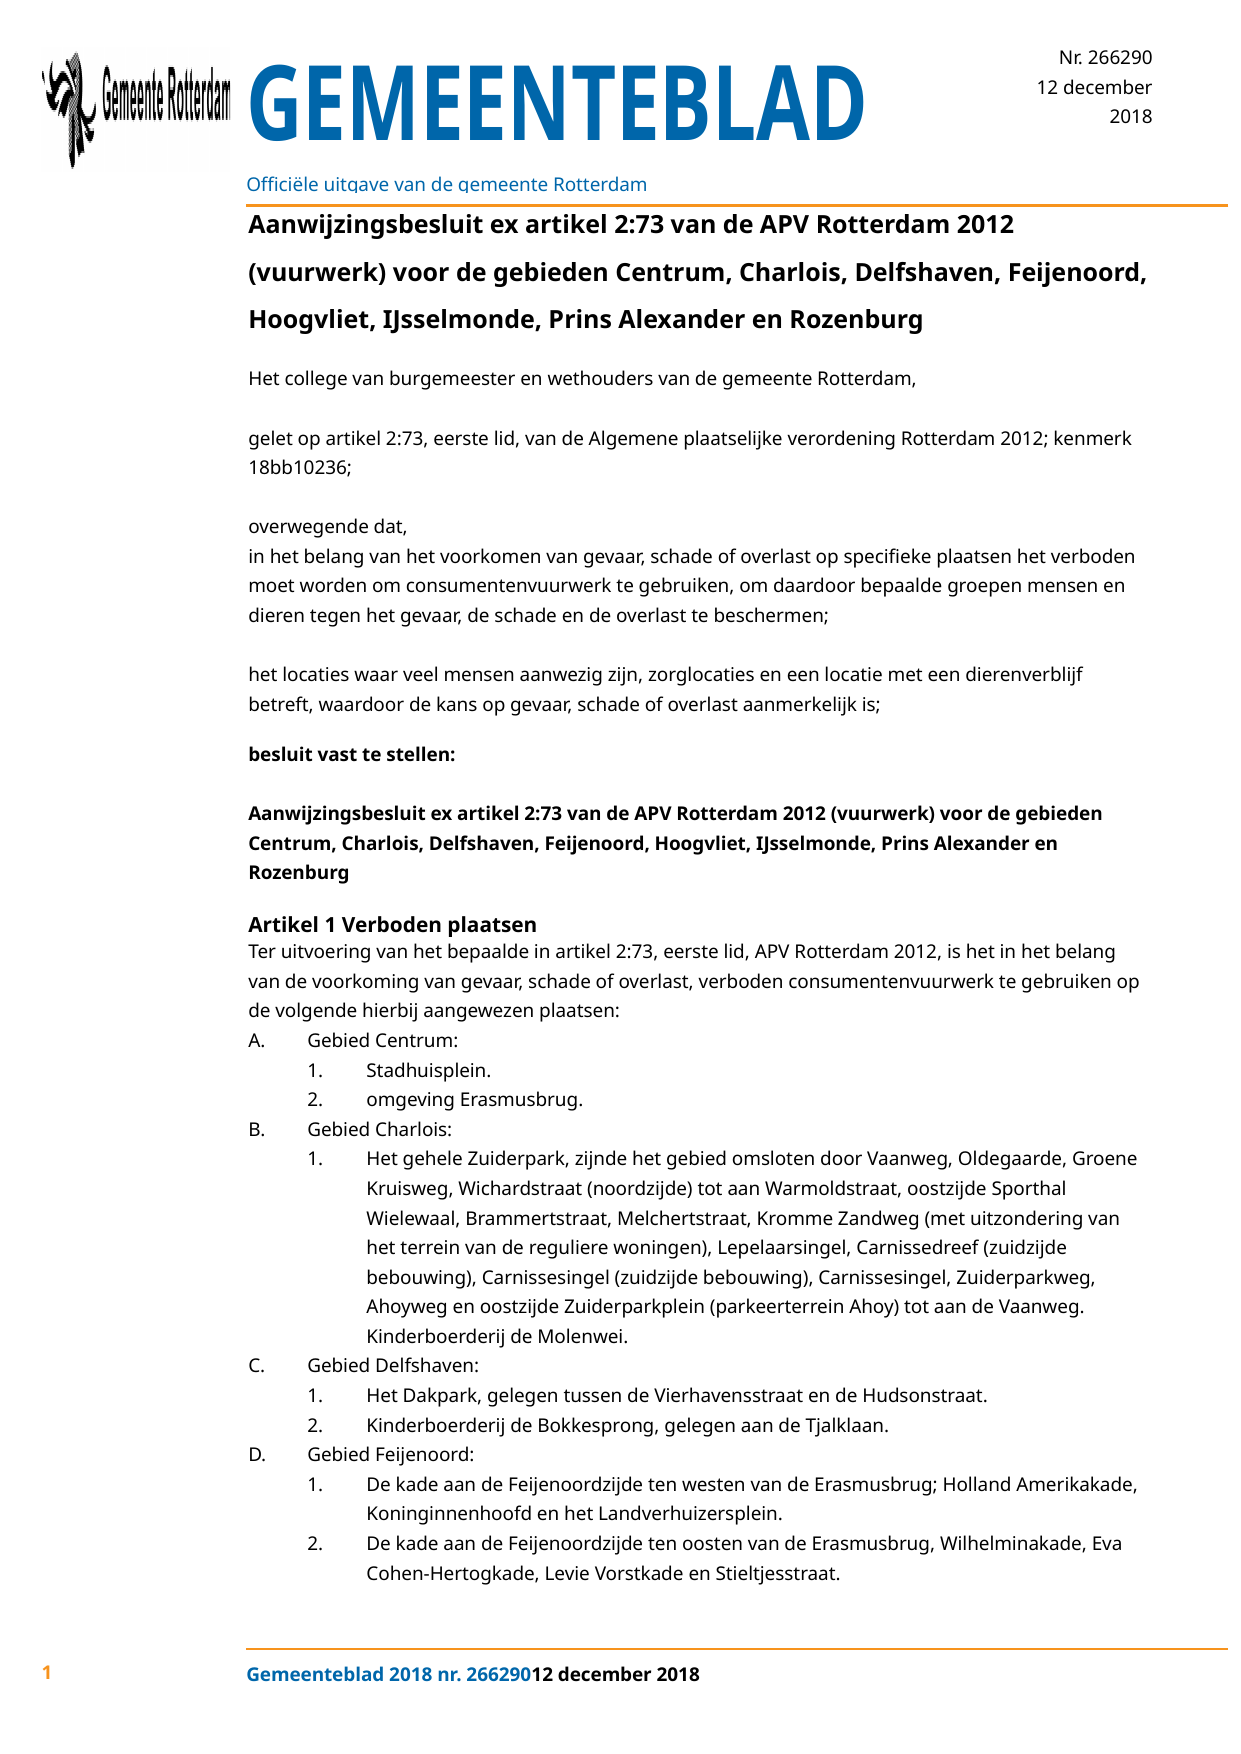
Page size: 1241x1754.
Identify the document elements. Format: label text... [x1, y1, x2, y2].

text het locaties waar veel mensen aanwezig zijn, zorglocaties en een locatie met een dierenverblijf betreft, waardoor de kans op gevaar, schade of overlast aanmerkelijk is; [248, 661, 1152, 717]
text besluit vast te stellen: [248, 741, 1152, 767]
list Gebied Centrum: [248, 1027, 1152, 1053]
list Kinderboerderij de Bokkesprong, gelegen aan de Tjalklaan. [307, 1412, 1152, 1437]
list Het Dakpark, gelegen tussen de Vierhavensstraat en de Hudsonstraat. [307, 1382, 1152, 1408]
list De kade aan de Feijenoordzijde ten oosten van de Erasmusbrug, Wilhelminakade, Eva Cohen-Hertogkade, Levie Vorstkade en Stieltjesstraat. [307, 1530, 1152, 1585]
picture [41, 47, 231, 172]
list Gebied Charlois: [248, 1116, 1152, 1142]
list Gebied Feijenoord: [248, 1441, 1152, 1467]
text Artikel 1 Verboden plaatsen [248, 910, 1152, 938]
list omgeving Erasmusbrug. [307, 1086, 1152, 1112]
list Het gehele Zuiderpark, zijnde het gebied omsloten door Vaanweg, Oldegaarde, Groene Kruisweg, Wichardstraat (noordzijde) tot aan Warmoldstraat, oostzijde Sporthal Wielewaal, Brammertstraat, Melchertstraat, Kromme Zandweg (met uitzondering van het terrein van de reguliere woningen), Lepelaarsingel, Carnissedreef (zuidzijde bebouwing), Carnissesingel (zuidzijde bebouwing), Carnissesingel, Zuiderparkweg, Ahoyweg en oostzijde Zuiderparkplein (parkeerterrein Ahoy) tot aan de Vaanweg. Kinderboerderij de Molenwei. [307, 1146, 1152, 1349]
list De kade aan de Feijenoordzijde ten westen van de Erasmusbrug; Holland Amerikakade, Koninginnenhoofd en het Landverhuizersplein. [307, 1471, 1152, 1526]
text Aanwijzingsbesluit ex artikel 2:73 van de APV Rotterdam 2012 (vuurwerk) voor de gebieden Centrum, Charlois, Delfshaven, Feijenoord, Hoogvliet, IJsselmonde, Prins Alexander en Rozenburg [248, 207, 1152, 336]
text gelet op artikel 2:73, eerste lid, van de Algemene plaatselijke verordening Rotterdam 2012; kenmerk 18bb10236; [248, 425, 1152, 480]
text overwegende dat, [248, 513, 1152, 539]
text Aanwijzingsbesluit ex artikel 2:73 van de APV Rotterdam 2012 (vuurwerk) voor de gebieden Centrum, Charlois, Delfshaven, Feijenoord, Hoogvliet, IJsselmonde, Prins Alexander en Rozenburg [248, 800, 1152, 885]
text in het belang van het voorkomen van gevaar, schade of overlast op specifieke plaatsen het verboden moet worden om consumentenvuurwerk te gebruiken, om daardoor bepaalde groepen mensen en dieren tegen het gevaar, de schade en de overlast te beschermen; [248, 543, 1152, 628]
list Stadhuisplein. [307, 1057, 1152, 1082]
text Ter uitvoering van het bepaalde in artikel 2:73, eerste lid, APV Rotterdam 2012, is het in het belang van de voorkoming van gevaar, schade of overlast, verboden consumentenvuurwerk te gebruiken op de volgende hierbij aangewezen plaatsen: [248, 938, 1152, 1023]
text Het college van burgemeester en wethouders van de gemeente Rotterdam, [248, 366, 1152, 391]
list Gebied Delfshaven: [248, 1353, 1152, 1378]
